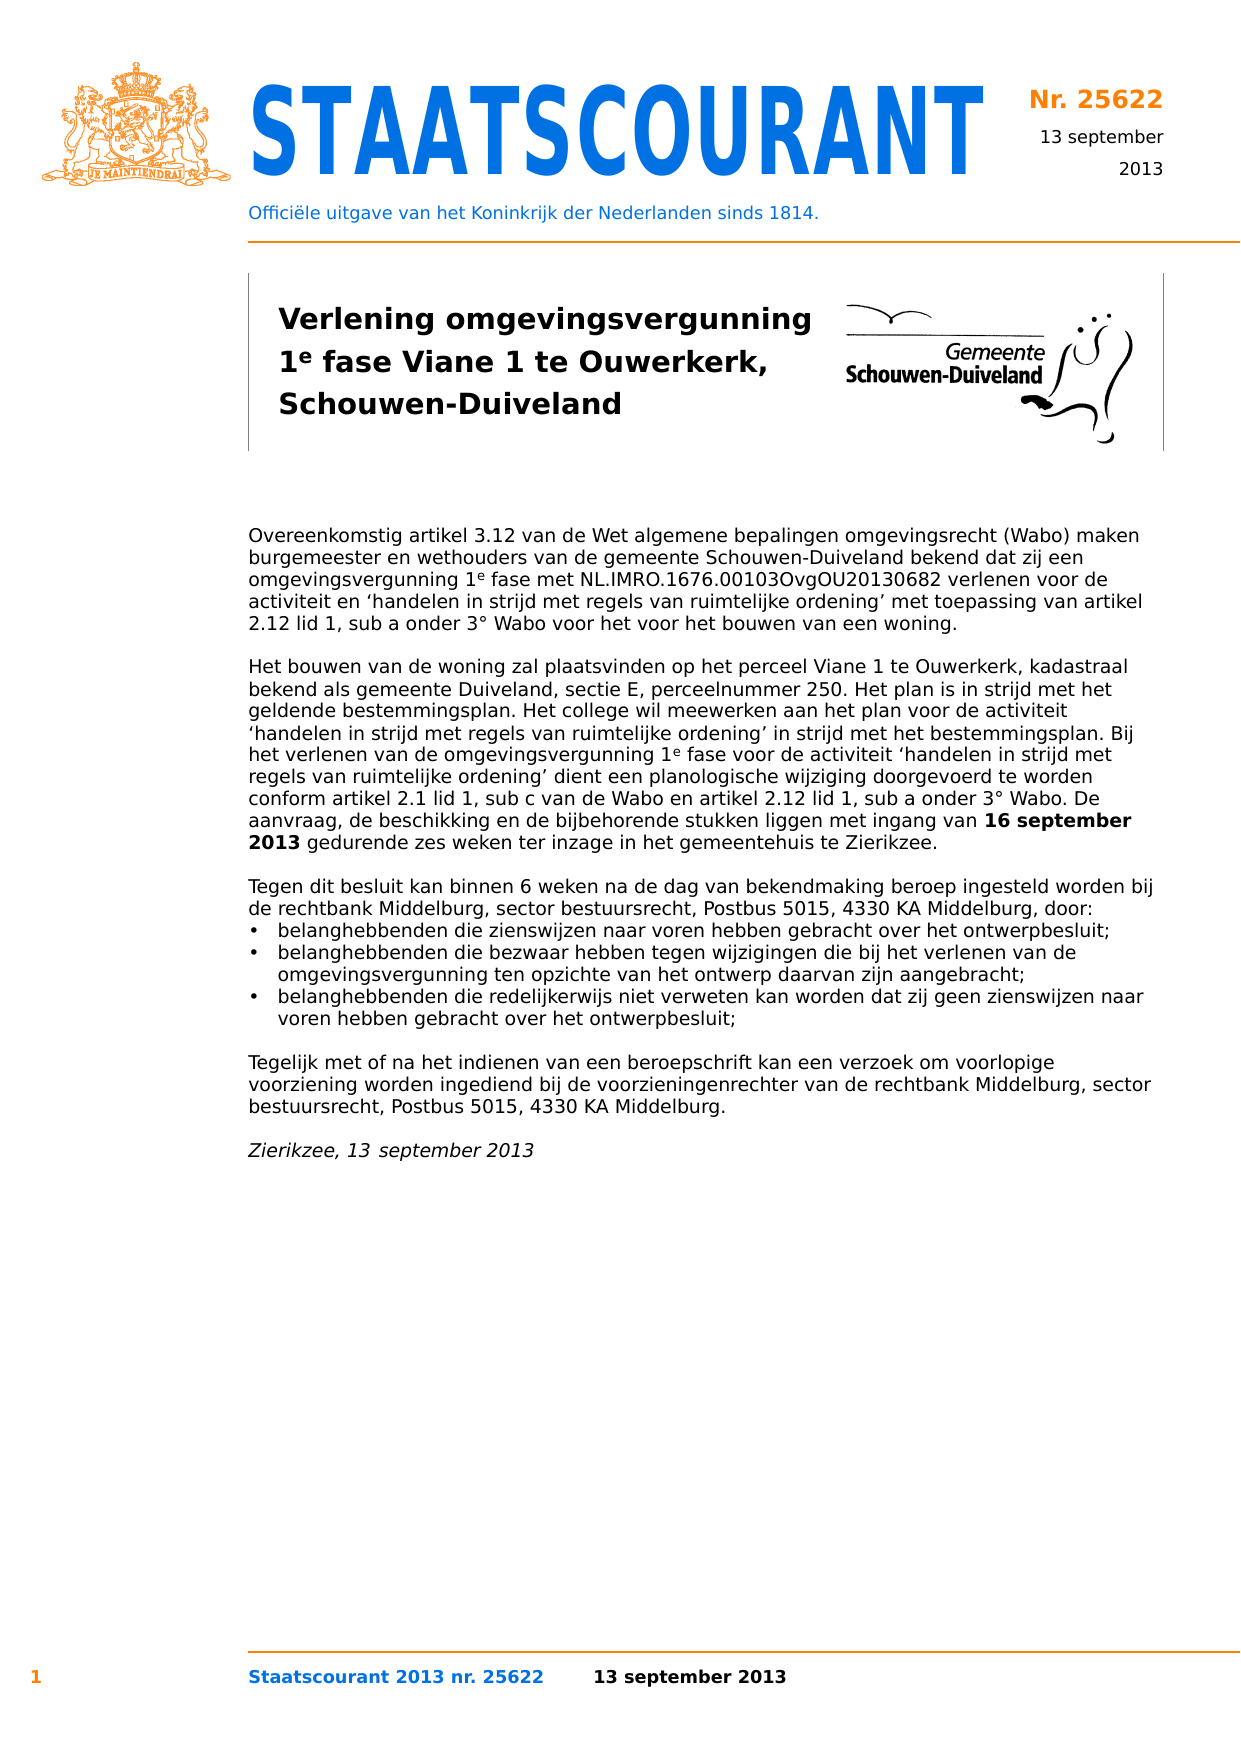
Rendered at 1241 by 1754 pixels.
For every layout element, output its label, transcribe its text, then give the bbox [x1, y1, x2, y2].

table_cell Officiële uitgave van het Koninkrijk der Nederlanden sinds 1814. [248, 203, 1240, 241]
text Het bouwen van de woning zal plaatsvinden op het perceel Viane 1 te Ouwerkerk, kadastraal bekend als gemeente Duiveland, sectie E, perceelnummer 250. Het plan is in strijd met het geldende bestemmingsplan. Het college wil meewerken aan het plan voor de activiteit ‘handelen in strijd met regels van ruimtelijke ordening’ in strijd met het bestemmingsplan. Bij het verlenen van de omgevingsvergunning 1e fase voor de activiteit ‘handelen in strijd met regels van ruimtelijke ordening’ dient een planologische wijziging doorgevoerd te worden conform artikel 2.1 lid 1, sub c van de Wabo en artikel 2.12 lid 1, sub a onder 3° Wabo. De aanvraag, de beschikking en de bijbehorende stukken liggen met ingang van 16 september 2013 gedurende zes weken ter inzage in het gemeentehuis te Zierikzee. [248, 656, 1163, 854]
text Overeenkomstig artikel 3.12 van de Wet algemene bepalingen omgevingsrecht (Wabo) maken burgemeester en wethouders van de gemeente Schouwen-Duiveland bekend dat zij een omgevingsvergunning 1e fase met NL.IMRO.1676.00103OvgOU20130682 verlenen voor de activiteit en ‘handelen in strijd met regels van ruimtelijke ordening’ met toepassing van artikel 2.12 lid 1, sub a onder 3° Wabo voor het voor het bouwen van een woning. [248, 525, 1163, 634]
table_cell 13 september [998, 121, 1240, 153]
subtitle Verlening omgevingsvergunning 1e fase Viane 1 te Ouwerkerk, Schouwen-Duiveland [249, 273, 1163, 451]
text • belanghebbenden die zienswijzen naar voren hebben gebracht over het ontwerpbesluit; [248, 920, 1163, 942]
text Tegen dit besluit kan binnen 6 weken na de dag van bekendmaking beroep ingesteld worden bij de rechtbank Middelburg, sector bestuursrecht, Postbus 5015, 4330 KA Middelburg, door: [248, 876, 1163, 920]
text Zierikzee, 13 september 2013 [248, 1140, 1163, 1162]
table_header Nr. 25622 [998, 62, 1240, 121]
table_header STAATSCOURANT [248, 62, 998, 203]
table_header [25, 62, 248, 241]
text • belanghebbenden die redelijkerwijs niet verweten kan worden dat zij geen zienswijzen naar voren hebben gebracht over het ontwerpbesluit; [248, 986, 1163, 1030]
picture [844, 302, 1134, 445]
picture [41, 62, 231, 186]
text Tegelijk met of na het indienen van een beroepschrift kan een verzoek om voorlopige voorziening worden ingediend bij de voorzieningenrechter van de rechtbank Middelburg, sector bestuursrecht, Postbus 5015, 4330 KA Middelburg. [248, 1052, 1163, 1118]
table_cell 2013 [998, 153, 1240, 203]
text • belanghebbenden die bezwaar hebben tegen wijzigingen die bij het verlenen van de omgevingsvergunning ten opzichte van het ontwerp daarvan zijn aangebracht; [248, 942, 1163, 986]
